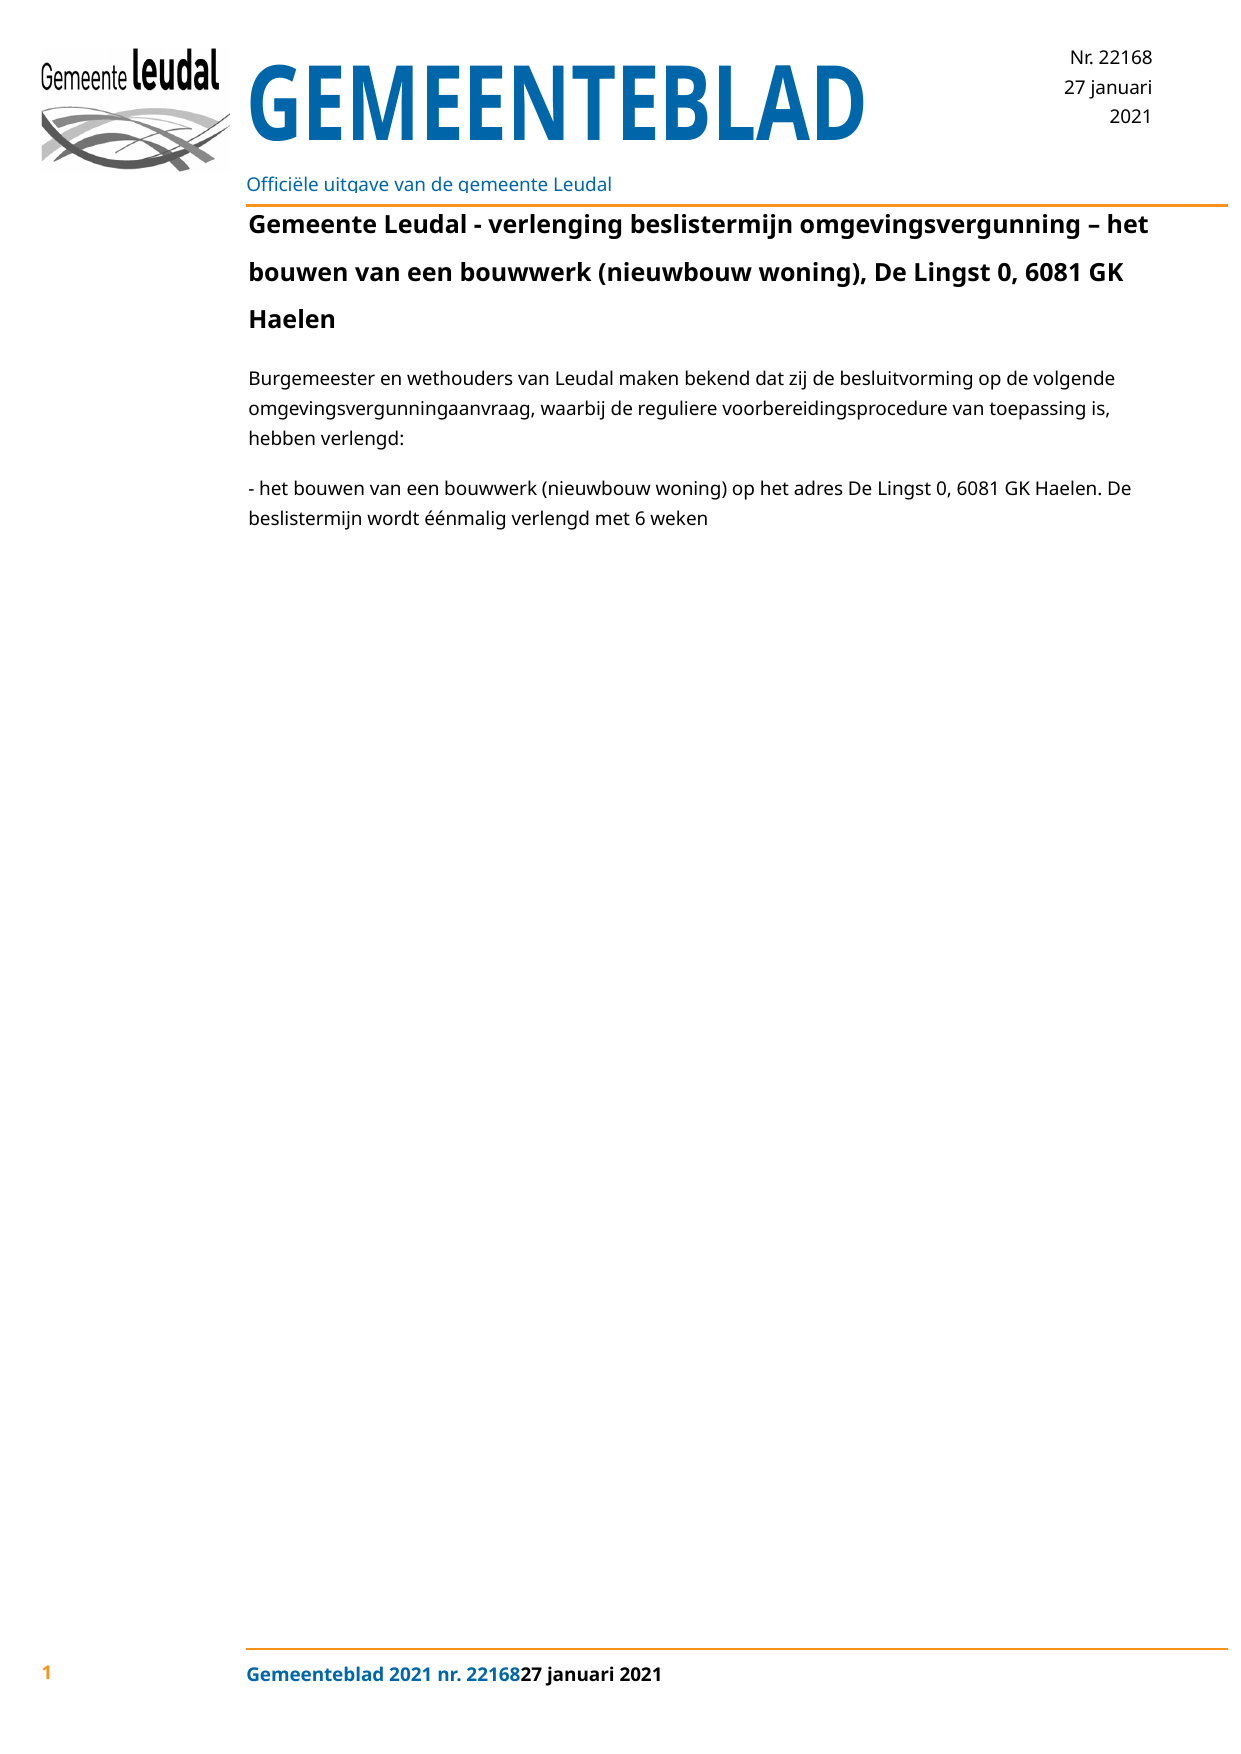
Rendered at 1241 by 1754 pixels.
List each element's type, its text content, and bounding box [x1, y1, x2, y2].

picture [41, 47, 231, 172]
text Gemeente Leudal - verlenging beslistermijn omgevingsvergunning – het bouwen van een bouwwerk (nieuwbouw woning), De Lingst 0, 6081 GK Haelen [248, 207, 1152, 336]
text Burgemeester en wethouders van Leudal maken bekend dat zij de besluitvorming op de volgende omgevingsvergunningaanvraag, waarbij de reguliere voorbereidingsprocedure van toepassing is, hebben verlengd: [248, 366, 1152, 450]
text - het bouwen van een bouwwerk (nieuwbouw woning) op het adres De Lingst 0, 6081 GK Haelen. De beslistermijn wordt éénmalig verlengd met 6 weken [248, 475, 1152, 530]
